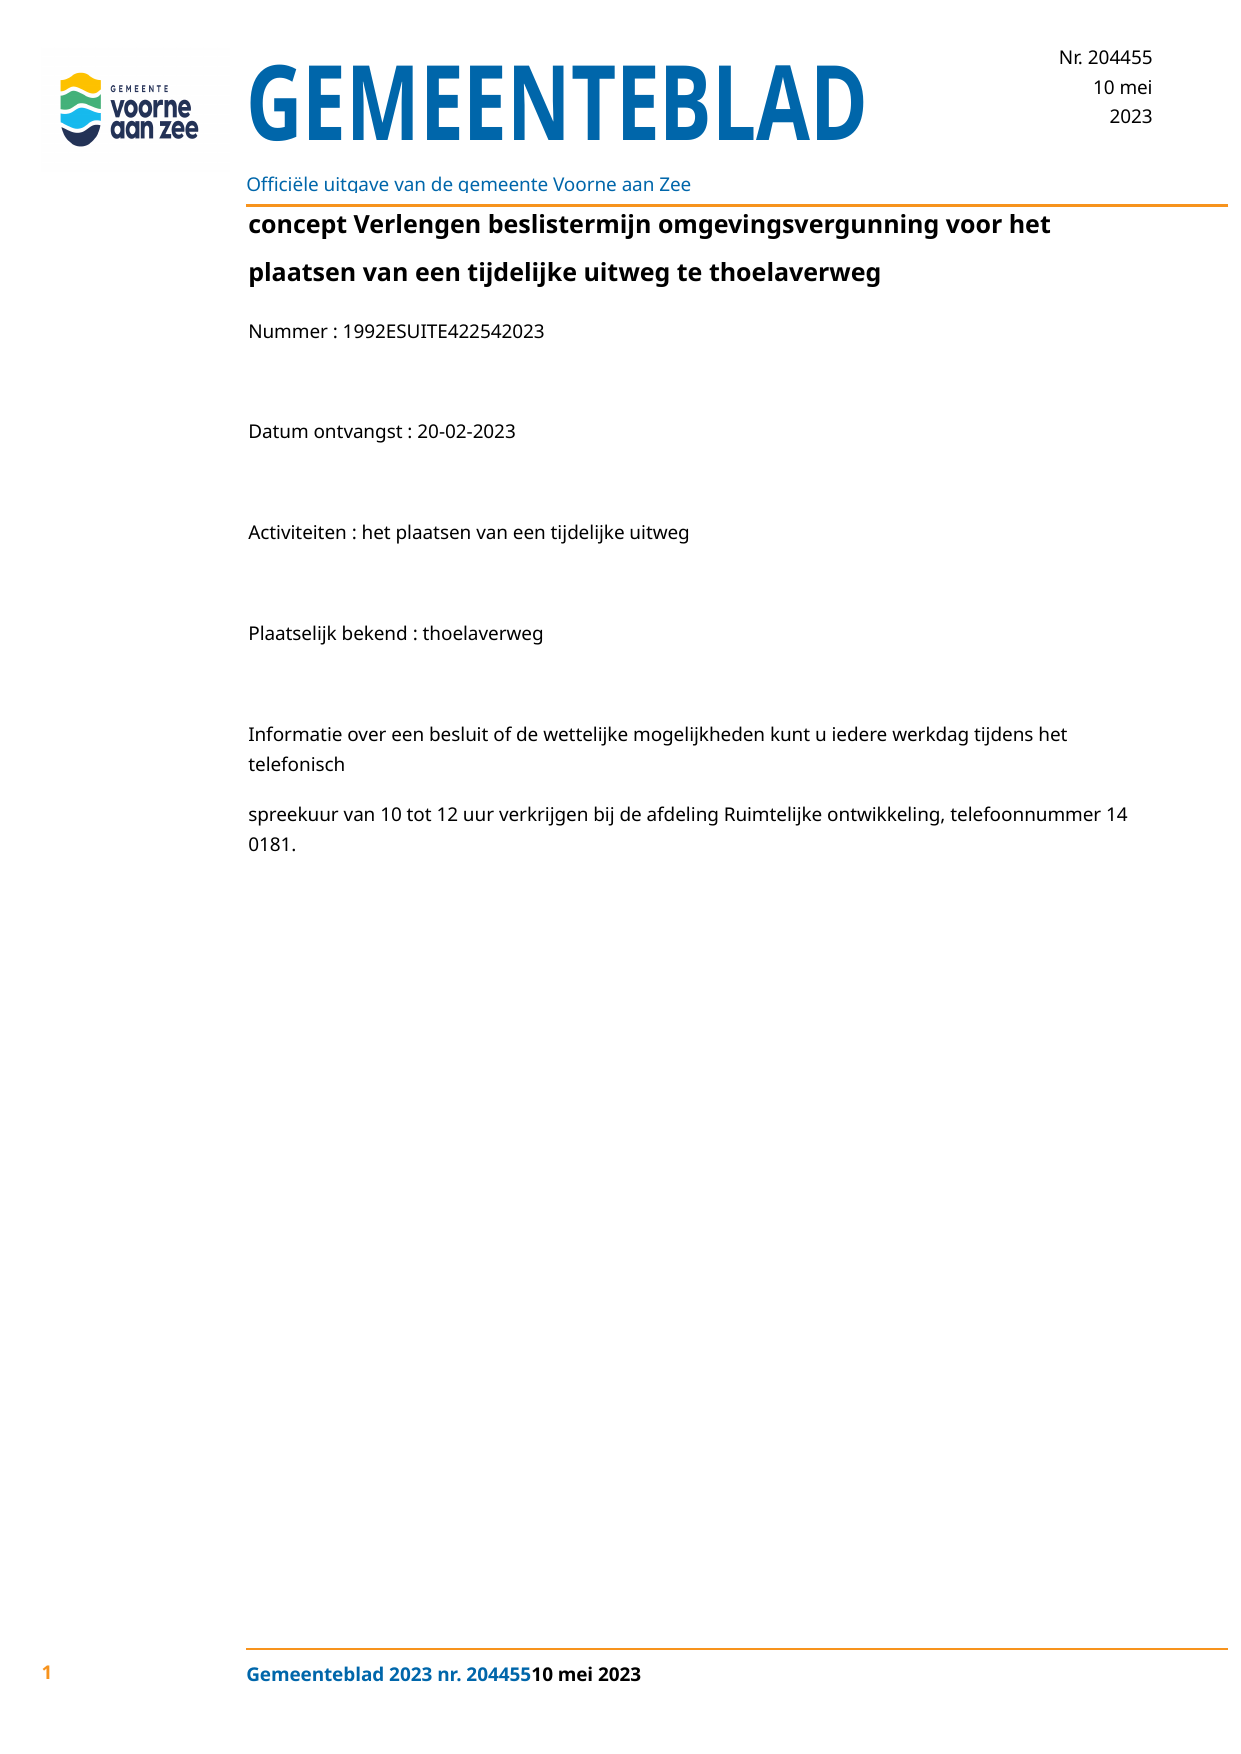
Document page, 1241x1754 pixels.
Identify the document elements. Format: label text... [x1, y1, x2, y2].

text concept Verlengen beslistermijn omgevingsvergunning voor het plaatsen van een tijdelijke uitweg te thoelaverweg [248, 207, 1152, 288]
text Activiteiten : het plaatsen van een tijdelijke uitweg [248, 519, 1152, 545]
text Plaatselijk bekend : thoelaverweg [248, 620, 1152, 646]
text spreekuur van 10 tot 12 uur verkrijgen bij de afdeling Ruimtelijke ontwikkeling, telefoonnummer 14 0181. [248, 801, 1152, 857]
text Datum ontvangst : 20-02-2023 [248, 419, 1152, 444]
text Nummer : 1992ESUITE422542023 [248, 318, 1152, 344]
picture [41, 47, 231, 172]
text Informatie over een besluit of de wettelijke mogelijkheden kunt u iedere werkdag tijdens het telefonisch [248, 721, 1152, 777]
